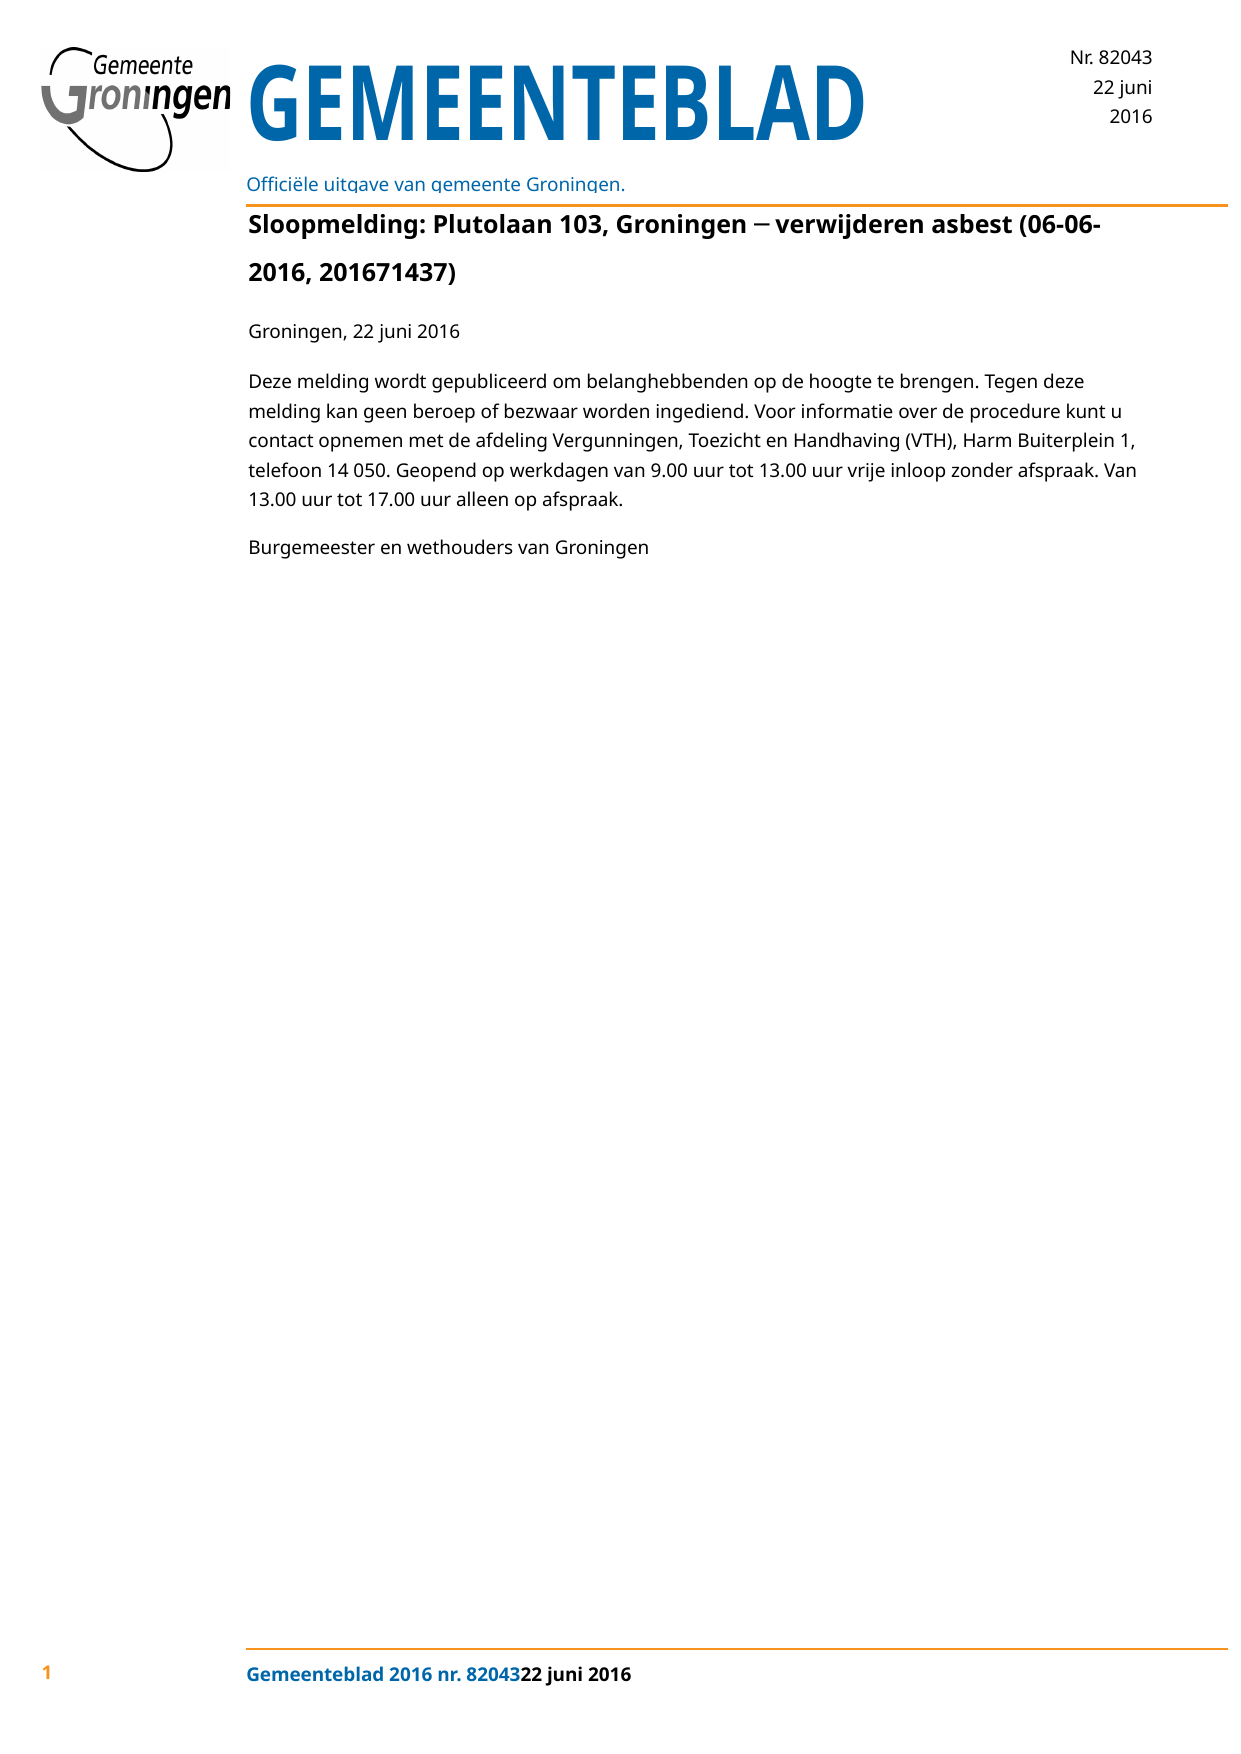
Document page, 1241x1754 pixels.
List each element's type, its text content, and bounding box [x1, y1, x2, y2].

text Deze melding wordt gepubliceerd om belanghebbenden op de hoogte te brengen. Tegen deze melding kan geen beroep of bezwaar worden ingediend. Voor informatie over de procedure kunt u contact opnemen met de afdeling Vergunningen, Toezicht en Handhaving (VTH), Harm Buiterplein 1, telefoon 14 050. Geopend op werkdagen van 9.00 uur tot 13.00 uur vrije inloop zonder afspraak. Van 13.00 uur tot 17.00 uur alleen op afspraak. [248, 368, 1152, 512]
text Groningen, 22 juni 2016 [248, 318, 1152, 344]
text Burgemeester en wethouders van Groningen [248, 534, 1152, 560]
text Sloopmelding: Plutolaan 103, Groningen ─ verwijderen asbest (06-06-2016, 201671437) [248, 207, 1152, 288]
picture [41, 47, 231, 172]
